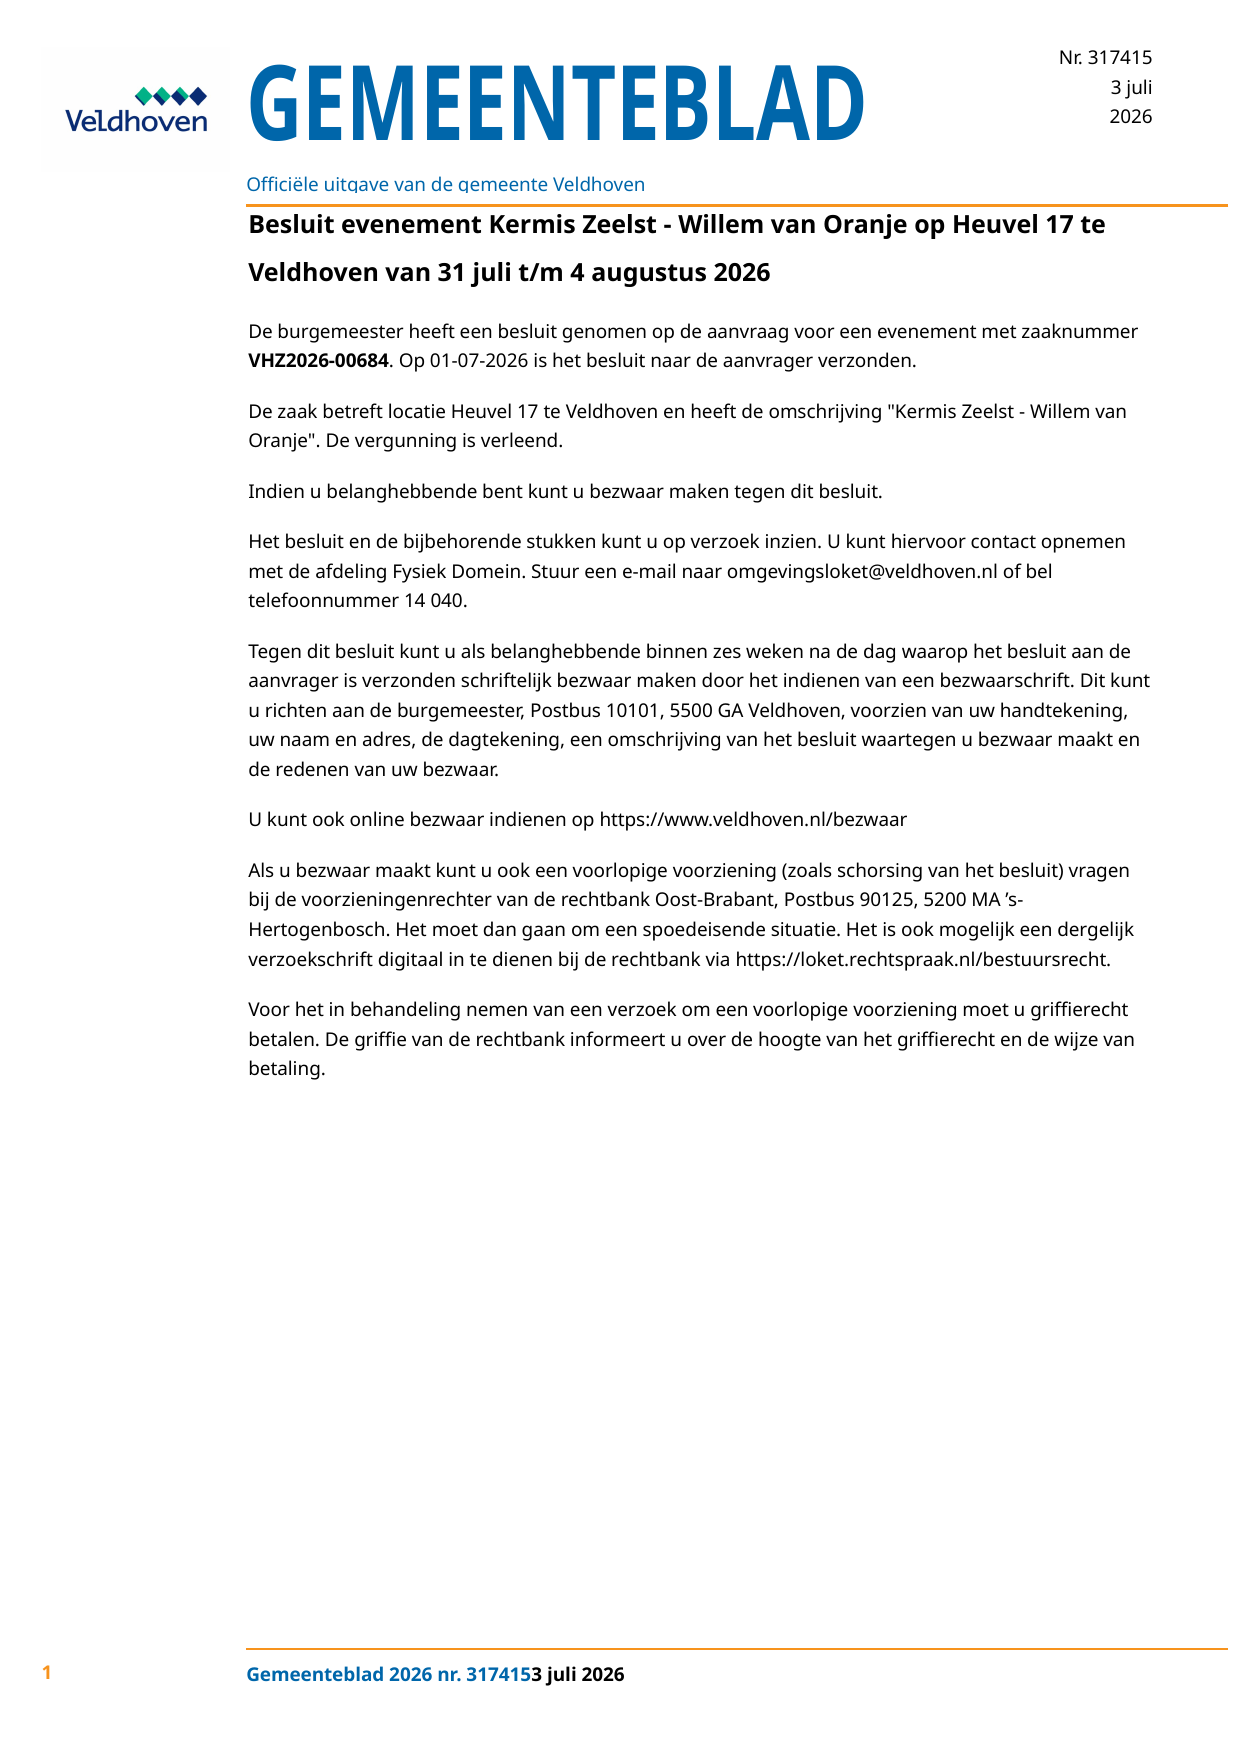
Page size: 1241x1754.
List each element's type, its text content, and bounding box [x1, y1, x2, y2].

text Besluit evenement Kermis Zeelst - Willem van Oranje op Heuvel 17 te Veldhoven van 31 juli t/m 4 augustus 2026 [248, 207, 1152, 288]
picture [41, 47, 231, 172]
text Tegen dit besluit kunt u als belanghebbende binnen zes weken na de dag waarop het besluit aan de aanvrager is verzonden schriftelijk bezwaar maken door het indienen van een bezwaarschrift. Dit kunt u richten aan de burgemeester, Postbus 10101, 5500 GA Veldhoven, voorzien van uw handtekening, uw naam en adres, de dagtekening, een omschrijving van het besluit waartegen u bezwaar maakt en de redenen van uw bezwaar. [248, 638, 1152, 782]
text De burgemeester heeft een besluit genomen op de aanvraag voor een evenement met zaaknummer VHZ2026-00684. Op 01-07-2026 is het besluit naar de aanvrager verzonden. [248, 318, 1152, 373]
text Voor het in behandeling nemen van een verzoek om een voorlopige voorziening moet u griffierecht betalen. De griffie van de rechtbank informeert u over de hoogte van het griffierecht en de wijze van betaling. [248, 996, 1152, 1081]
text De zaak betreft locatie Heuvel 17 te Veldhoven en heeft de omschrijving "Kermis Zeelst - Willem van Oranje". De vergunning is verleend. [248, 398, 1152, 453]
text Als u bezwaar maakt kunt u ook een voorlopige voorziening (zoals schorsing van het besluit) vragen bij de voorzieningenrechter van de rechtbank Oost-Brabant, Postbus 90125, 5200 MA ’s-Hertogenbosch. Het moet dan gaan om een spoedeisende situatie. Het is ook mogelijk een dergelijk verzoekschrift digitaal in te dienen bij de rechtbank via https://loket.rechtspraak.nl/bestuursrecht. [248, 857, 1152, 972]
text Het besluit en de bijbehorende stukken kunt u op verzoek inzien. U kunt hiervoor contact opnemen met de afdeling Fysiek Domein. Stuur een e-mail naar omgevingsloket@veldhoven.nl of bel telefoonnummer 14 040. [248, 528, 1152, 613]
text U kunt ook online bezwaar indienen op https://www.veldhoven.nl/bezwaar [248, 807, 1152, 832]
text Indien u belanghebbende bent kunt u bezwaar maken tegen dit besluit. [248, 478, 1152, 504]
